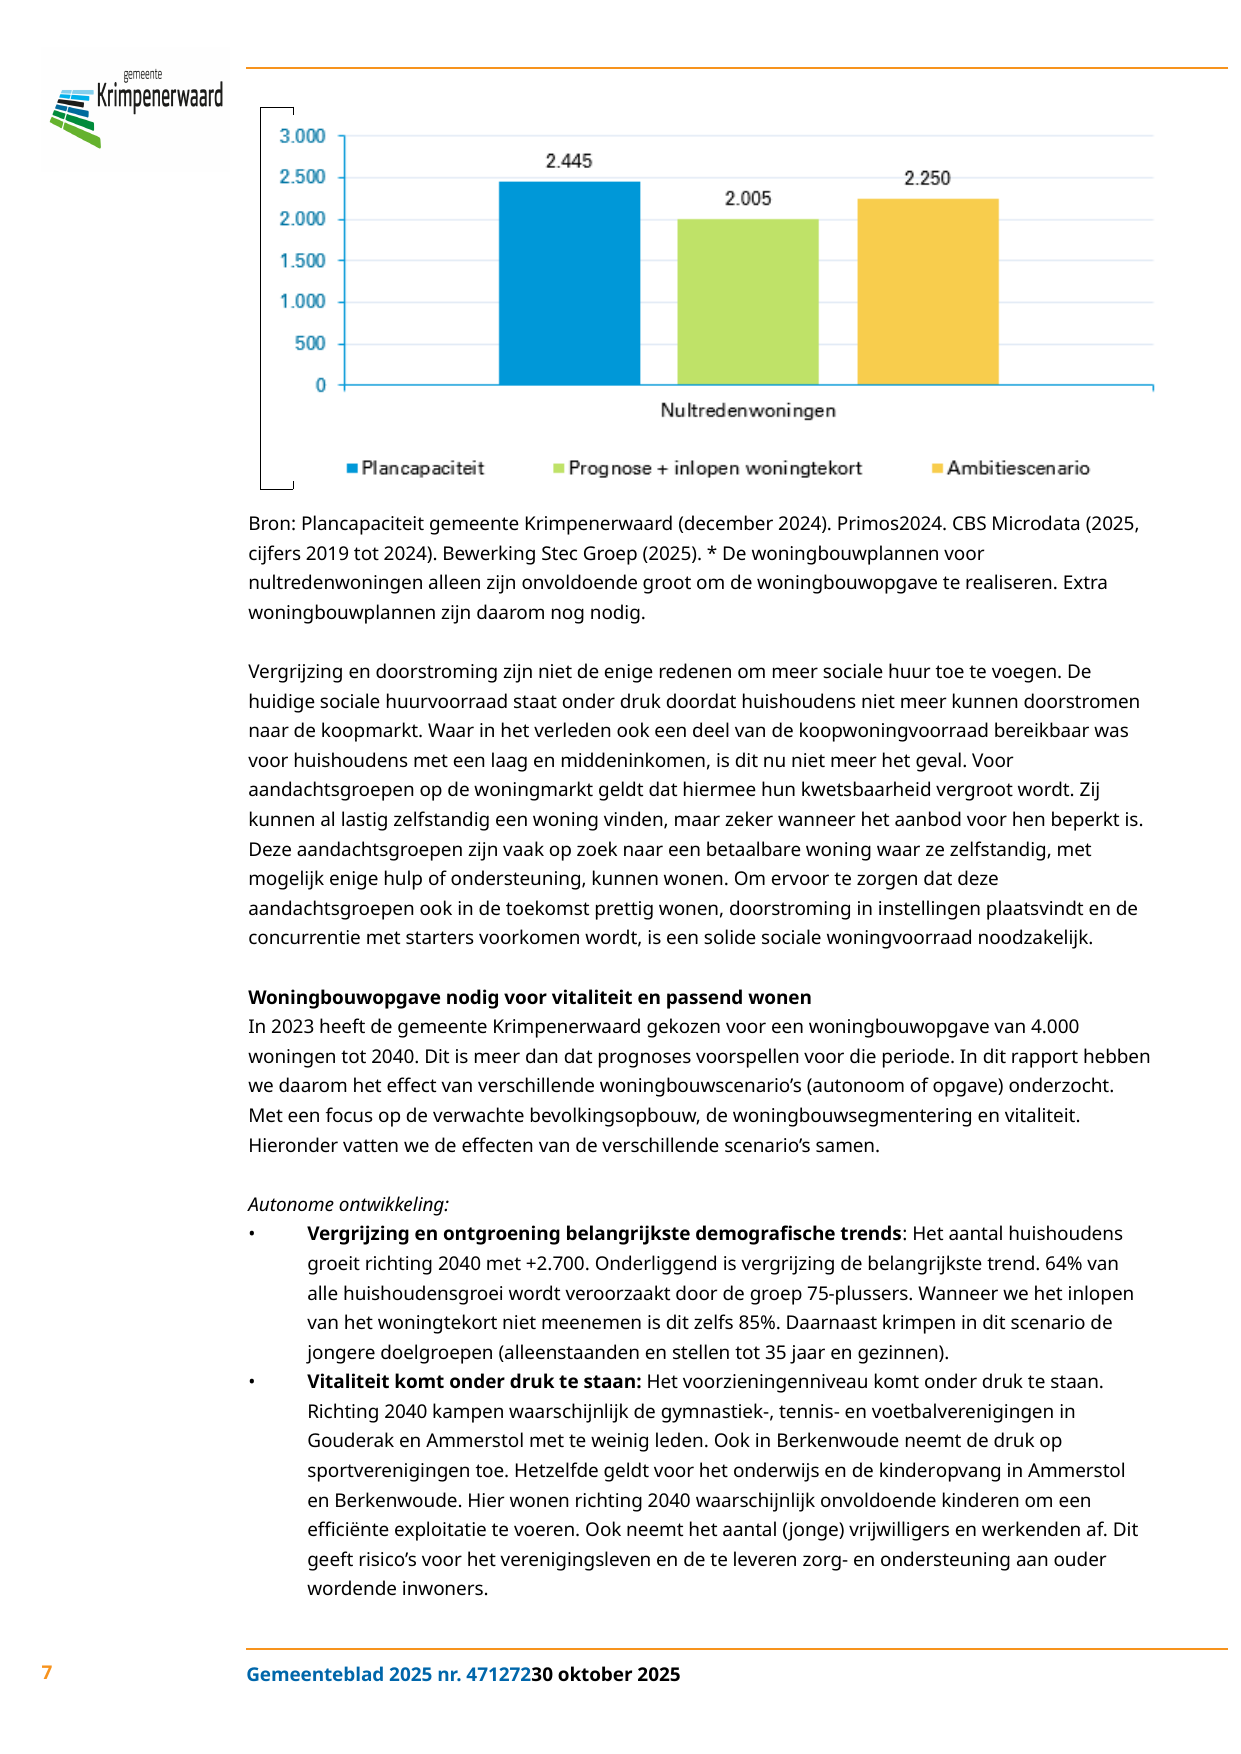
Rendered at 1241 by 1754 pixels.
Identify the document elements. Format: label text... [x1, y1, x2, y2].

text Bron: Plancapaciteit gemeente Krimpenerwaard (december 2024). Primos2024. CBS Microdata (2025, cijfers 2019 tot 2024). Bewerking Stec Groep (2025). * De woningbouwplannen voor nultredenwoningen alleen zijn onvoldoende groot om de woningbouwopgave te realiseren. Extra woningbouwplannen zijn daarom nog nodig. [248, 510, 1152, 625]
table_header Woningbouwopgave nodig voor vitaliteit en passend wonen In 2023 heeft de gemeente Krimpenerwaard gekozen voor een woningbouwopgave van 4.000 woningen tot 2040. Dit is meer dan dat prognoses voorspellen voor die periode. In dit rapport hebben we daarom het effect van verschillende woningbouwscenario’s (autonoom of opgave) onderzocht. Met een focus op de verwachte bevolkingsopbouw, de woningbouwsegmentering en vitaliteit. Hieronder vatten we de effecten van de verschillende scenario’s samen. Autonome ontwikkeling: Vergrijzing en ontgroening belangrijkste demografische trends: Het aantal huishoudens groeit richting 2040 met +2.700. Onderliggend is vergrijzing de belangrijkste trend. 64% van alle huishoudensgroei wordt veroorzaakt door de groep 75-plussers. Wanneer we het inlopen van het woningtekort niet meenemen is dit zelfs 85%. Daarnaast krimpen in dit scenario de jongere doelgroepen (alleenstaanden en stellen tot 35 jaar en gezinnen). Vitaliteit komt onder druk te staan: Het voorzieningen­niveau komt onder druk te staan. Richting 2040 kampen waarschijnlijk de gymnastiek-, tennis- en voetbal­verenigingen in Gouderak en Ammerstol met te weinig leden. Ook in Berkenwoude neemt de druk op sportverenigingen toe. Hetzelfde geldt voor het onderwijs en de kinder­opvang in Ammerstol en Berkenwoude. Hier wonen richting 2040 waarschijnlijk onvoldoende kinderen om een efficiënte exploitatie te voeren. Ook neemt het aantal (jonge) vrijwilligers en werkenden af. Dit geeft risico’s voor het verenigingsleven en de te leveren zorg- en ondersteuning aan ouder wordende inwoners. [248, 984, 1152, 1601]
picture [268, 115, 1173, 481]
text Vergrijzing en doorstroming zijn niet de enige redenen om meer sociale huur toe te voegen. De huidige sociale huurvoorraad staat onder druk doordat huishoudens niet meer kunnen doorstromen naar de koopmarkt. Waar in het verleden ook een deel van de koopwoningvoorraad bereikbaar was voor huishoudens met een laag en middeninkomen, is dit nu niet meer het geval. Voor aandachtsgroepen op de woningmarkt geldt dat hiermee hun kwetsbaarheid vergroot wordt. Zij kunnen al lastig zelfstandig een woning vinden, maar zeker wanneer het aanbod voor hen beperkt is. Deze aandachtsgroepen zijn vaak op zoek naar een betaalbare woning waar ze zelfstandig, met mogelijk enige hulp of ondersteuning, kunnen wonen. Om ervoor te zorgen dat deze aandachtsgroepen ook in de toekomst prettig wonen, doorstroming in instellingen plaatsvindt en de concurrentie met starters voorkomen wordt, is een solide sociale woningvoorraad noodzakelijk. [248, 658, 1152, 950]
picture [41, 47, 231, 172]
